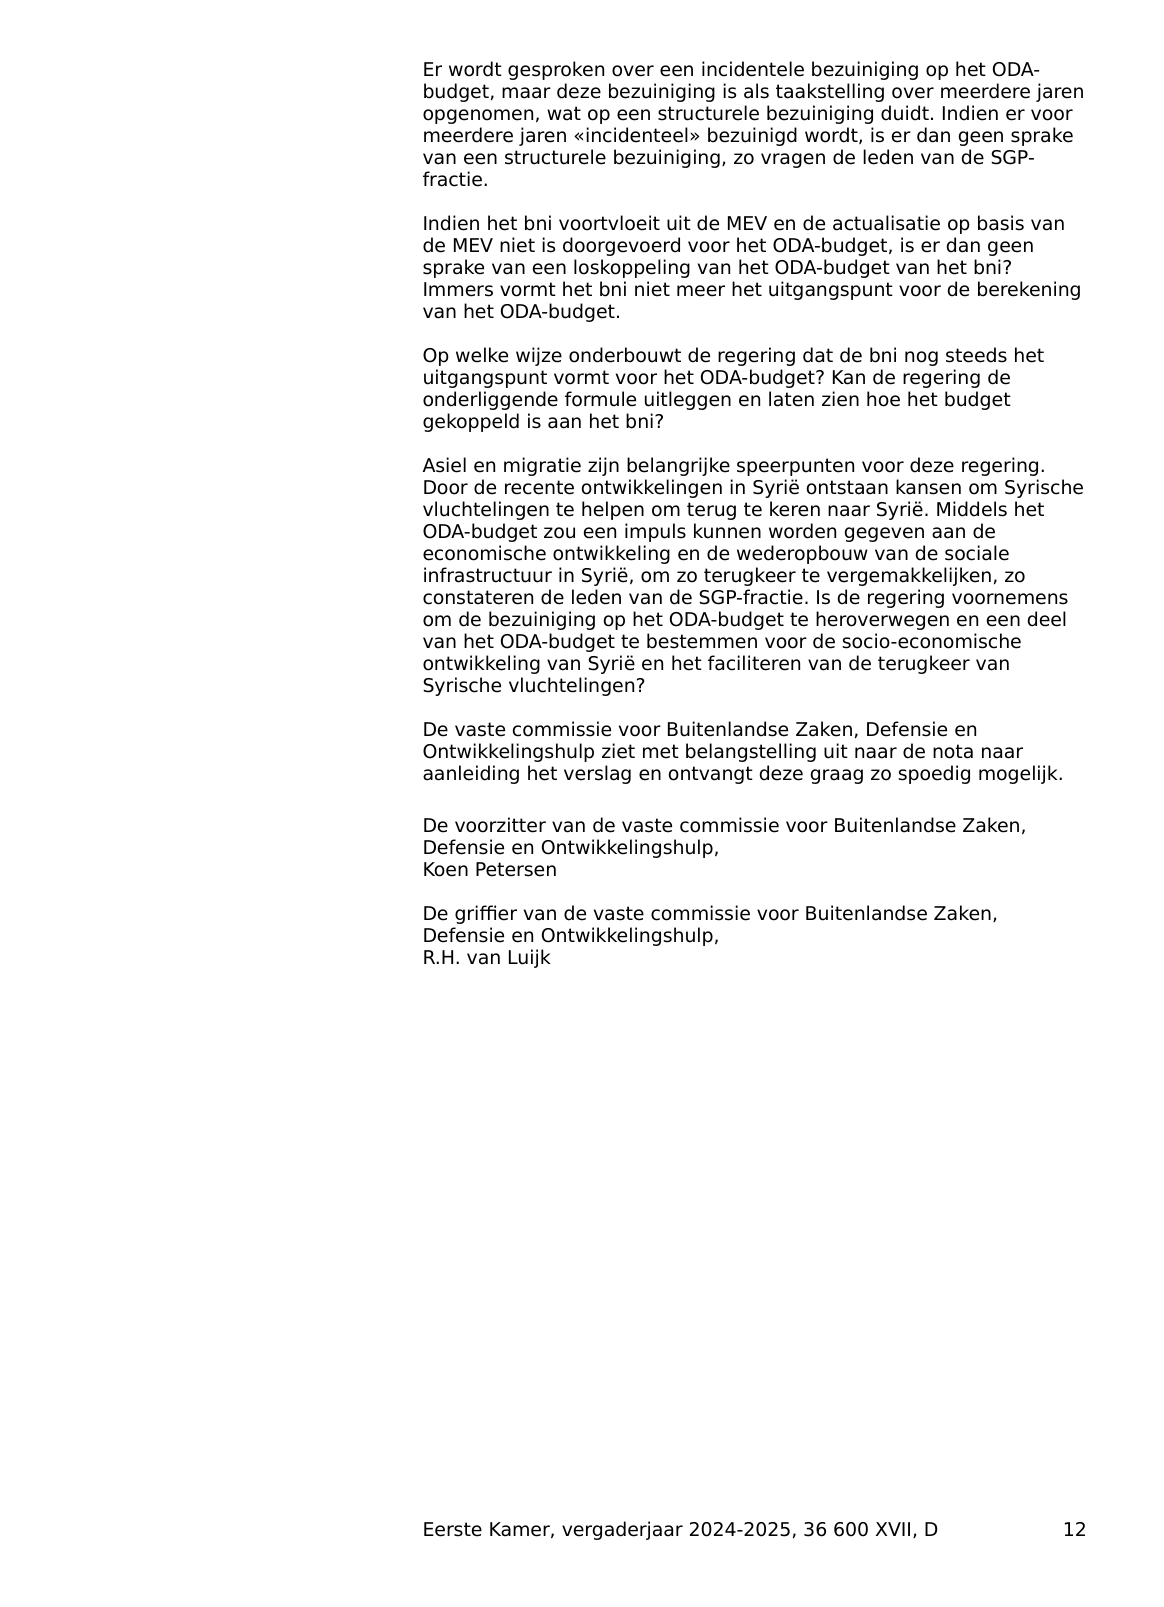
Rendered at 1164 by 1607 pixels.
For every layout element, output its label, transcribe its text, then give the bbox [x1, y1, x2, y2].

text De voorzitter van de vaste commissie voor Buitenlandse Zaken, Defensie en Ontwikkelingshulp, Koen Petersen [422, 815, 1087, 881]
text De griffier van de vaste commissie voor Buitenlandse Zaken, Defensie en Ontwikkelingshulp, R.H. van Luijk [422, 903, 1087, 969]
text Er wordt gesproken over een incidentele bezuiniging op het ODA-budget, maar deze bezuiniging is als taakstelling over meerdere jaren opgenomen, wat op een structurele bezuiniging duidt. Indien er voor meerdere jaren «incidenteel» bezuinigd wordt, is er dan geen sprake van een structurele bezuiniging, zo vragen de leden van de SGP-fractie. [422, 59, 1087, 191]
text Op welke wijze onderbouwt de regering dat de bni nog steeds het uitgangspunt vormt voor het ODA-budget? Kan de regering de onderliggende formule uitleggen en laten zien hoe het budget gekoppeld is aan het bni? [422, 345, 1087, 433]
text Indien het bni voortvloeit uit de MEV en de actualisatie op basis van de MEV niet is doorgevoerd voor het ODA-budget, is er dan geen sprake van een loskoppeling van het ODA-budget van het bni? Immers vormt het bni niet meer het uitgangspunt voor de berekening van het ODA-budget. [422, 213, 1087, 323]
text Asiel en migratie zijn belangrijke speerpunten voor deze regering. Door de recente ontwikkelingen in Syrië ontstaan kansen om Syrische vluchtelingen te helpen om terug te keren naar Syrië. Middels het ODA-budget zou een impuls kunnen worden gegeven aan de economische ontwikkeling en de wederopbouw van de sociale infrastructuur in Syrië, om zo terugkeer te vergemakkelijken, zo constateren de leden van de SGP-fractie. Is de regering voornemens om de bezuiniging op het ODA-budget te heroverwegen en een deel van het ODA-budget te bestemmen voor de socio-economische ontwikkeling van Syrië en het faciliteren van de terugkeer van Syrische vluchtelingen? [422, 455, 1087, 697]
text De vaste commissie voor Buitenlandse Zaken, Defensie en Ontwikkelingshulp ziet met belangstelling uit naar de nota naar aanleiding het verslag en ontvangt deze graag zo spoedig mogelijk. [422, 719, 1087, 785]
